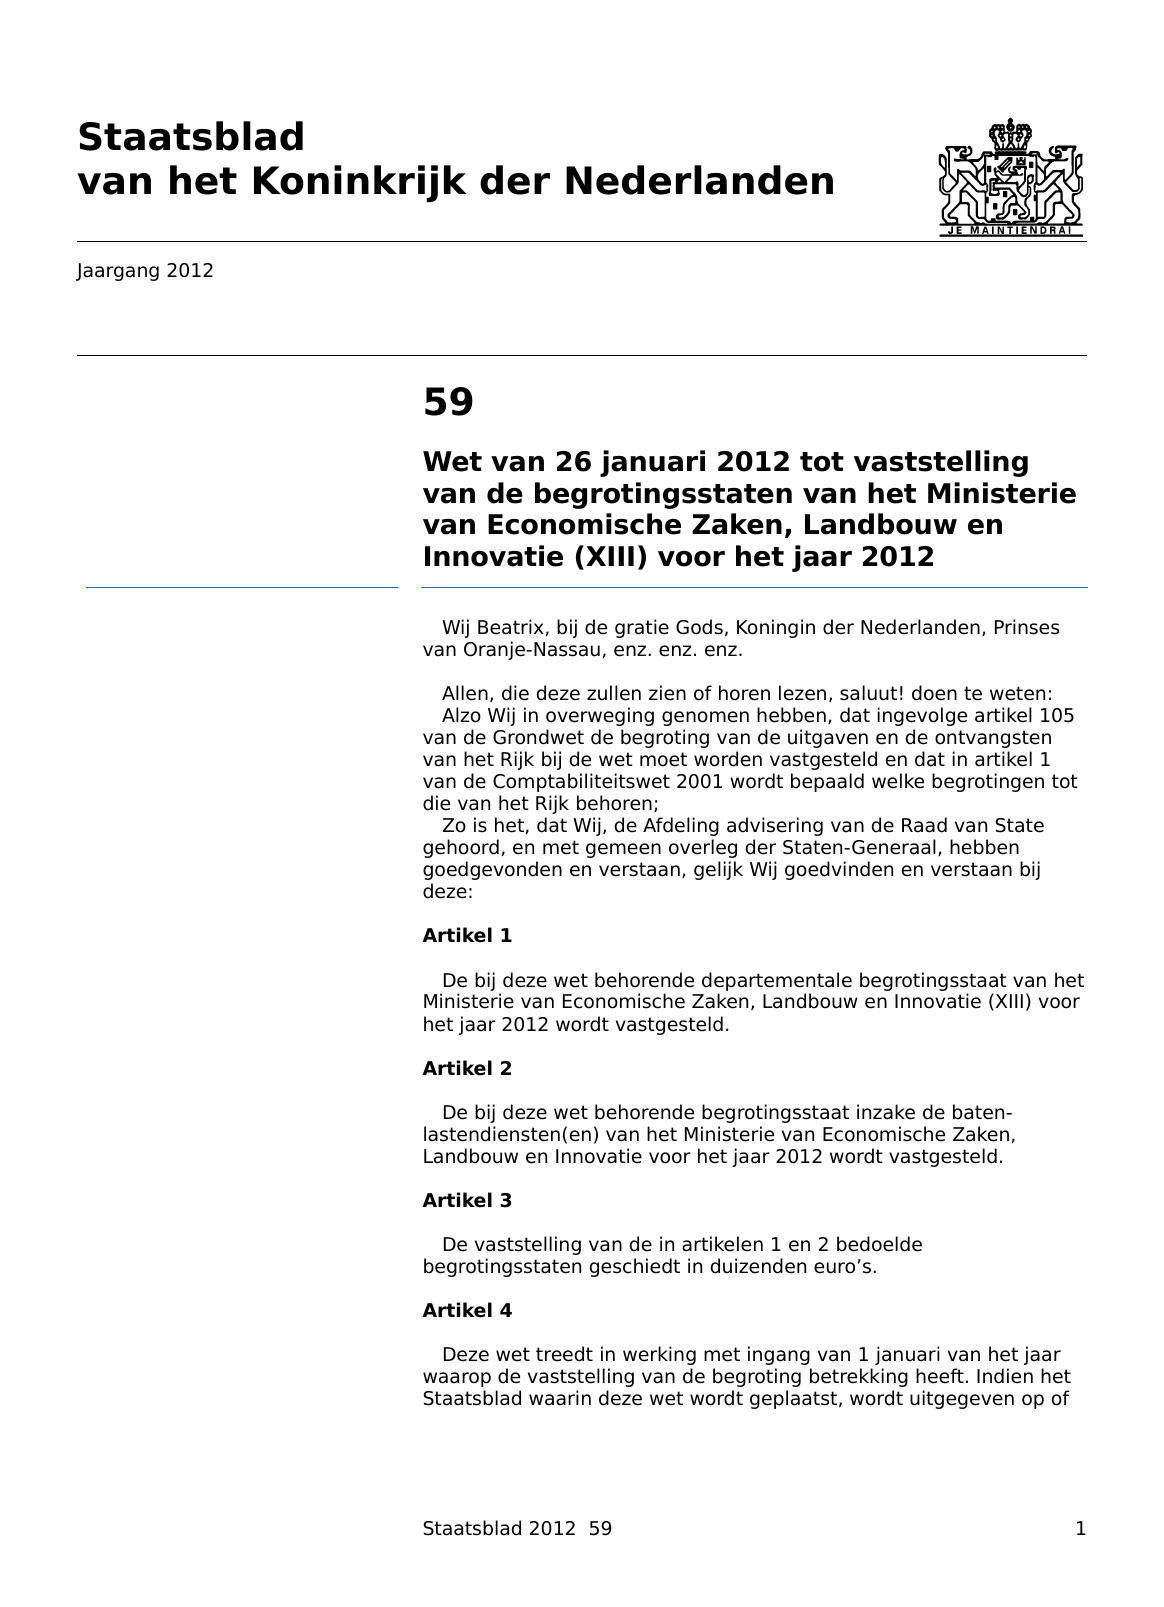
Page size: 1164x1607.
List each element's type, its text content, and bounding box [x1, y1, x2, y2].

text Allen, die deze zullen zien of horen lezen, saluut! doen te weten: [422, 683, 1087, 705]
subtitle Artikel 3 [422, 1190, 1087, 1212]
table_cell Jaargang 2012 [77, 242, 1087, 355]
text De bij deze wet behorende begrotingsstaat inzake de baten-lastendiensten(en) van het Ministerie van Economische Zaken, Landbouw en Innovatie voor het jaar 2012 wordt vastgesteld. [422, 1102, 1087, 1168]
table_header [886, 100, 1087, 241]
text Wij Beatrix, bij de gratie Gods, Koningin der Nederlanden, Prinses van Oranje-Nassau, enz. enz. enz. [422, 617, 1087, 661]
subtitle Artikel 1 [422, 925, 1087, 947]
text De vaststelling van de in artikelen 1 en 2 bedoelde begrotingsstaten geschiedt in duizenden euro’s. [422, 1234, 1087, 1278]
subtitle Artikel 4 [422, 1300, 1087, 1322]
text Deze wet treedt in werking met ingang van 1 januari van het jaar waarop de vaststelling van de begroting betrekking heeft. Indien het Staatsblad waarin deze wet wordt geplaatst, wordt uitgegeven op of [422, 1344, 1087, 1410]
subtitle Artikel 2 [422, 1058, 1087, 1079]
text Wet van 26 januari 2012 tot vaststelling van de begrotingsstaten van het Ministerie van Economische Zaken, Landbouw en Innovatie (XIII) voor het jaar 2012 [422, 447, 1087, 573]
text Zo is het, dat Wij, de Afdeling advisering van de Raad van State gehoord, en met gemeen overleg der Staten-Generaal, hebben goedgevonden en verstaan, gelijk Wij goedvinden en verstaan bij deze: [422, 815, 1087, 903]
text De bij deze wet behorende departementale begrotingsstaat van het Ministerie van Economische Zaken, Landbouw en Innovatie (XIII) voor het jaar 2012 wordt vastgesteld. [422, 969, 1087, 1035]
picture [936, 115, 1087, 240]
text Alzo Wij in overweging genomen hebben, dat ingevolge artikel 105 van de Grondwet de begroting van de uitgaven en de ontvangsten van het Rijk bij de wet moet worden vastgesteld en dat in artikel 1 van de Comptabiliteitswet 2001 wordt bepaald welke begrotingen tot die van het Rijk behoren; [422, 705, 1087, 815]
table_header Staatsblad van het Koninkrijk der Nederlanden [77, 100, 886, 241]
subtitle 59 [422, 381, 1087, 424]
